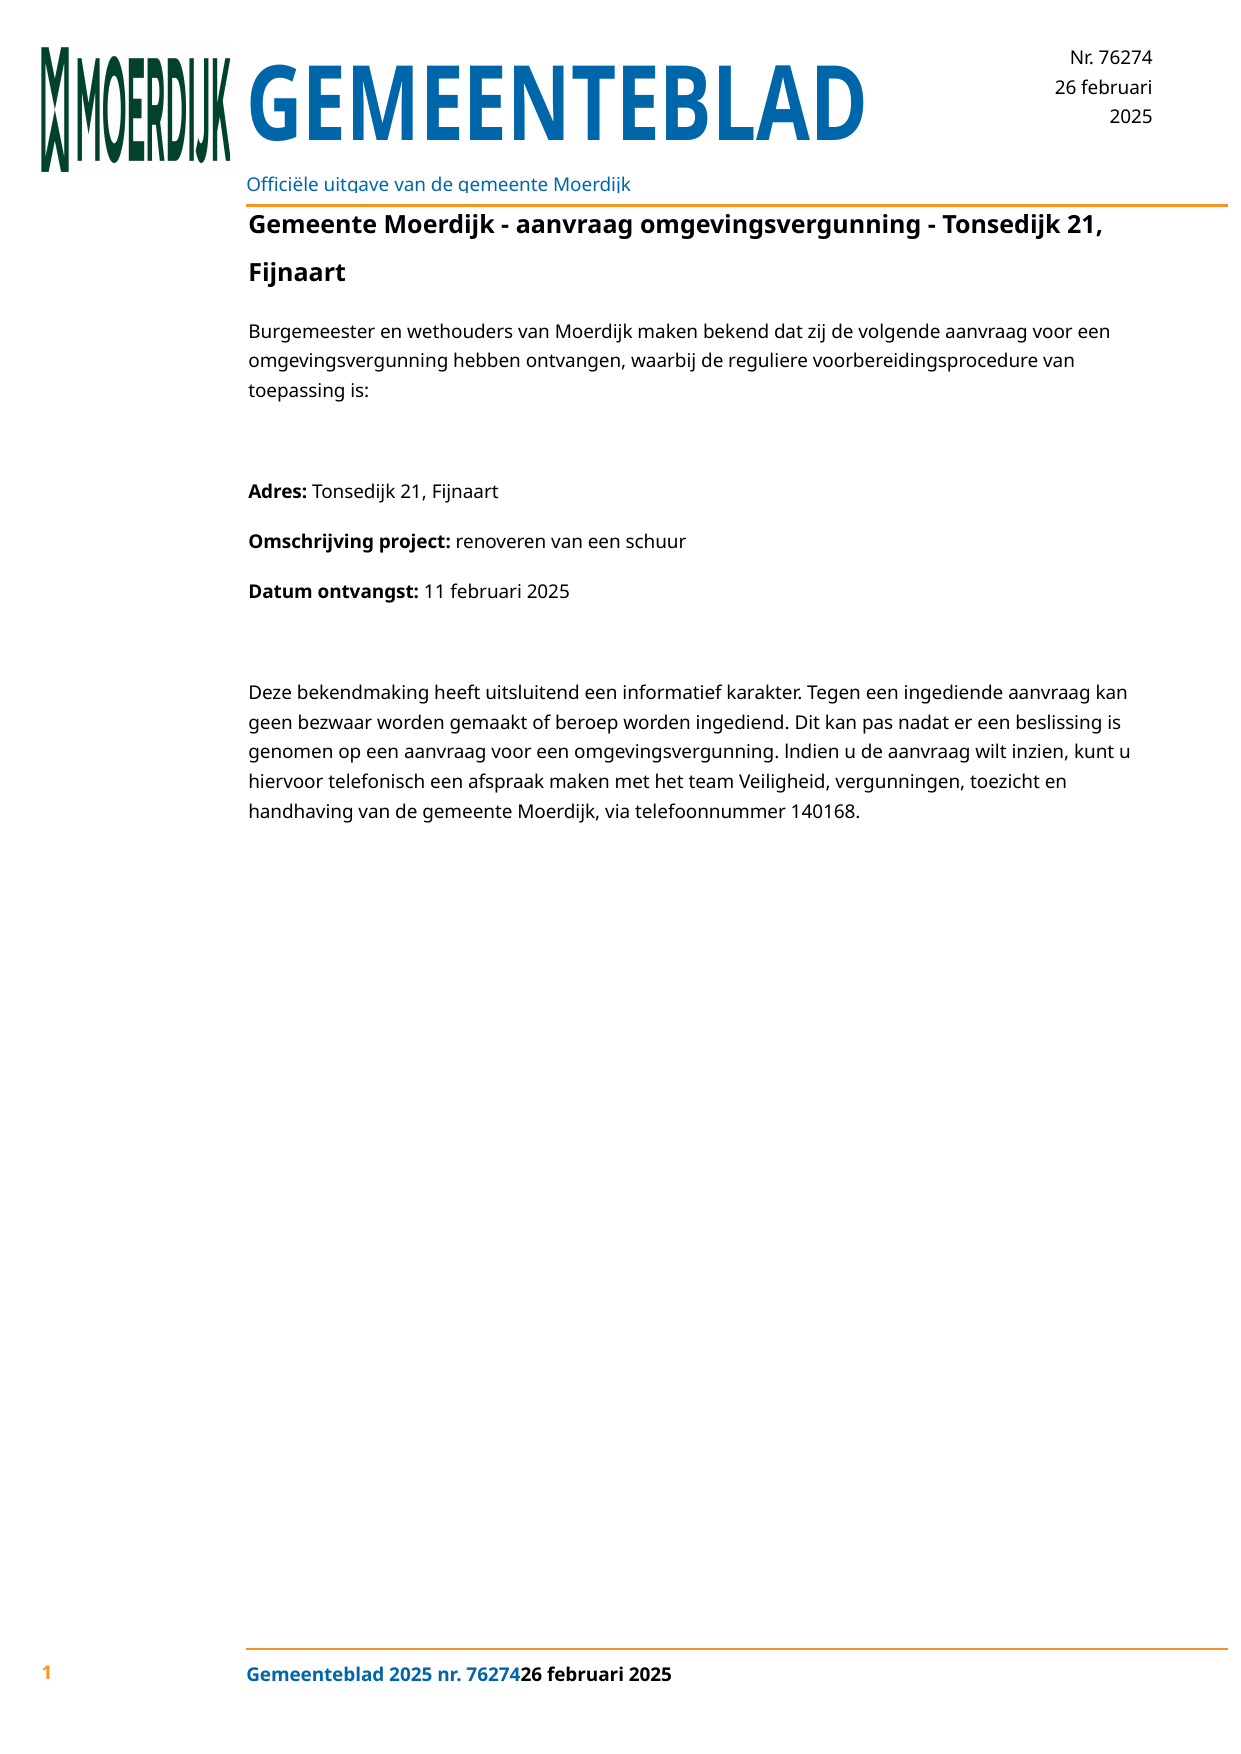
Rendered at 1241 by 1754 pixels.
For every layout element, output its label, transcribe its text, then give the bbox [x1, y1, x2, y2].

text Adres: Tonsedijk 21, Fijnaart [248, 478, 1152, 504]
text Burgemeester en wethouders van Moerdijk maken bekend dat zij de volgende aanvraag voor een omgevingsvergunning hebben ontvangen, waarbij de reguliere voorbereidingsprocedure van toepassing is: [248, 318, 1152, 403]
text Deze bekendmaking heeft uitsluitend een informatief karakter. Tegen een ingediende aanvraag kan geen bezwaar worden gemaakt of beroep worden ingediend. Dit kan pas nadat er een beslissing is genomen op een aanvraag voor een omgevingsvergunning. lndien u de aanvraag wilt inzien, kunt u hiervoor telefonisch een afspraak maken met het team Veiligheid, vergunningen, toezicht en handhaving van de gemeente Moerdijk, via telefoonnummer 140168. [248, 679, 1152, 824]
picture [41, 47, 231, 172]
text Gemeente Moerdijk - aanvraag omgevingsvergunning - Tonsedijk 21, Fijnaart [248, 207, 1152, 288]
text Omschrijving project: renoveren van een schuur [248, 528, 1152, 554]
text Datum ontvangst: 11 februari 2025 [248, 579, 1152, 604]
